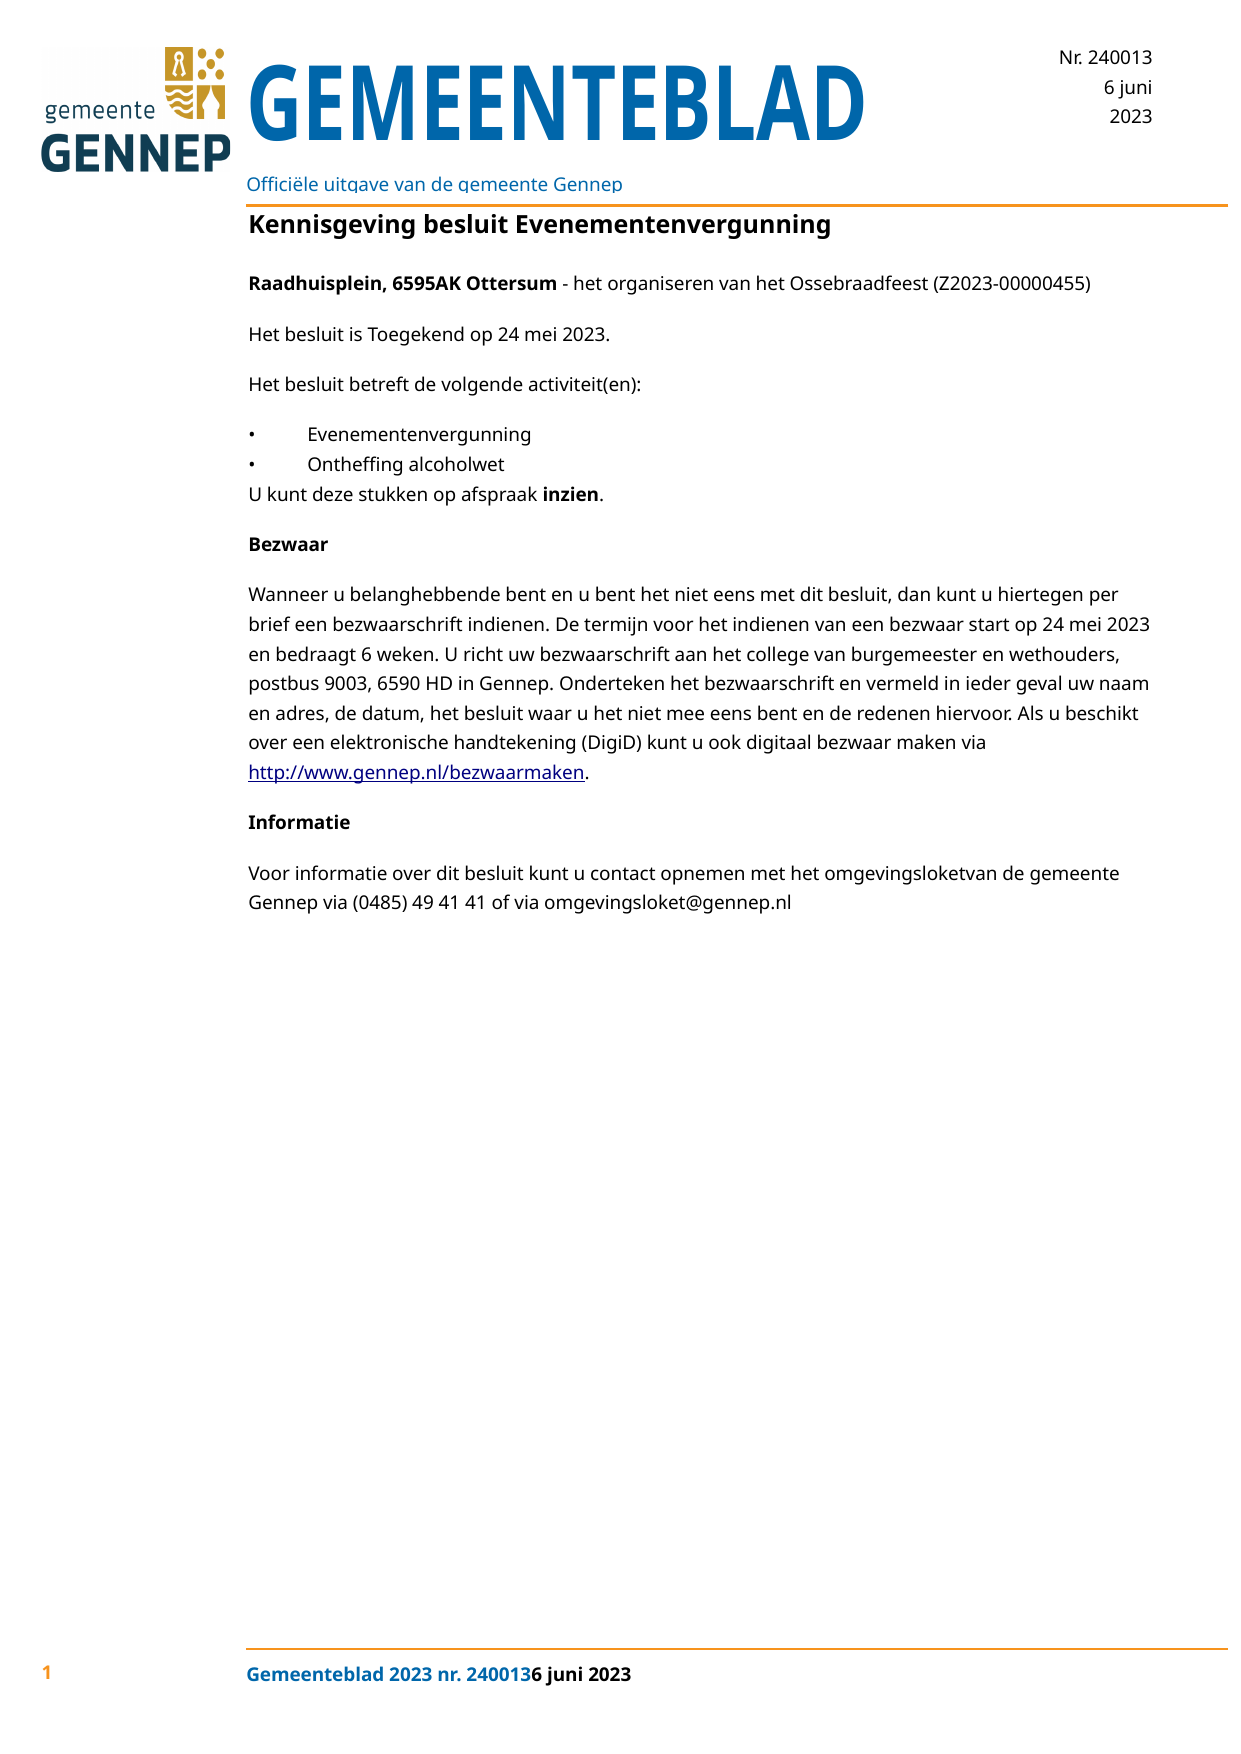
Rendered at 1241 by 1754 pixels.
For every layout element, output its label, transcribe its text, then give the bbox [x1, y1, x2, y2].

text Wanneer u belanghebbende bent en u bent het niet eens met dit besluit, dan kunt u hiertegen per brief een bezwaarschrift indienen. De termijn voor het indienen van een bezwaar start op 24 mei 2023 en bedraagt 6 weken. U richt uw bezwaarschrift aan het college van burgemeester en wethouders, postbus 9003, 6590 HD in Gennep. Onderteken het bezwaarschrift en vermeld in ieder geval uw naam en adres, de datum, het besluit waar u het niet mee eens bent en de redenen hiervoor. Als u beschikt over een elektronische handtekening (DigiD) kunt u ook digitaal bezwaar maken via http://www.gennep.nl/bezwaarmaken. [248, 582, 1152, 785]
text Raadhuisplein, 6595AK Ottersum - het organiseren van het Ossebraadfeest (Z2023-00000455) [248, 270, 1152, 296]
list Evenementenvergunning [248, 422, 1152, 447]
text Kennisgeving besluit Evenementenvergunning [248, 207, 1152, 241]
text Het besluit is Toegekend op 24 mei 2023. [248, 321, 1152, 346]
picture [41, 47, 231, 172]
text Bezwaar [248, 531, 1152, 557]
text Informatie [248, 809, 1152, 835]
list Ontheffing alcoholwet [248, 451, 1152, 477]
text U kunt deze stukken op afspraak inzien. [248, 481, 1152, 506]
text Voor informatie over dit besluit kunt u contact opnemen met het omgevingsloketvan de gemeente Gennep via (0485) 49 41 41 of via omgevingsloket@gennep.nl [248, 860, 1152, 915]
text Het besluit betreft de volgende activiteit(en): [248, 371, 1152, 397]
